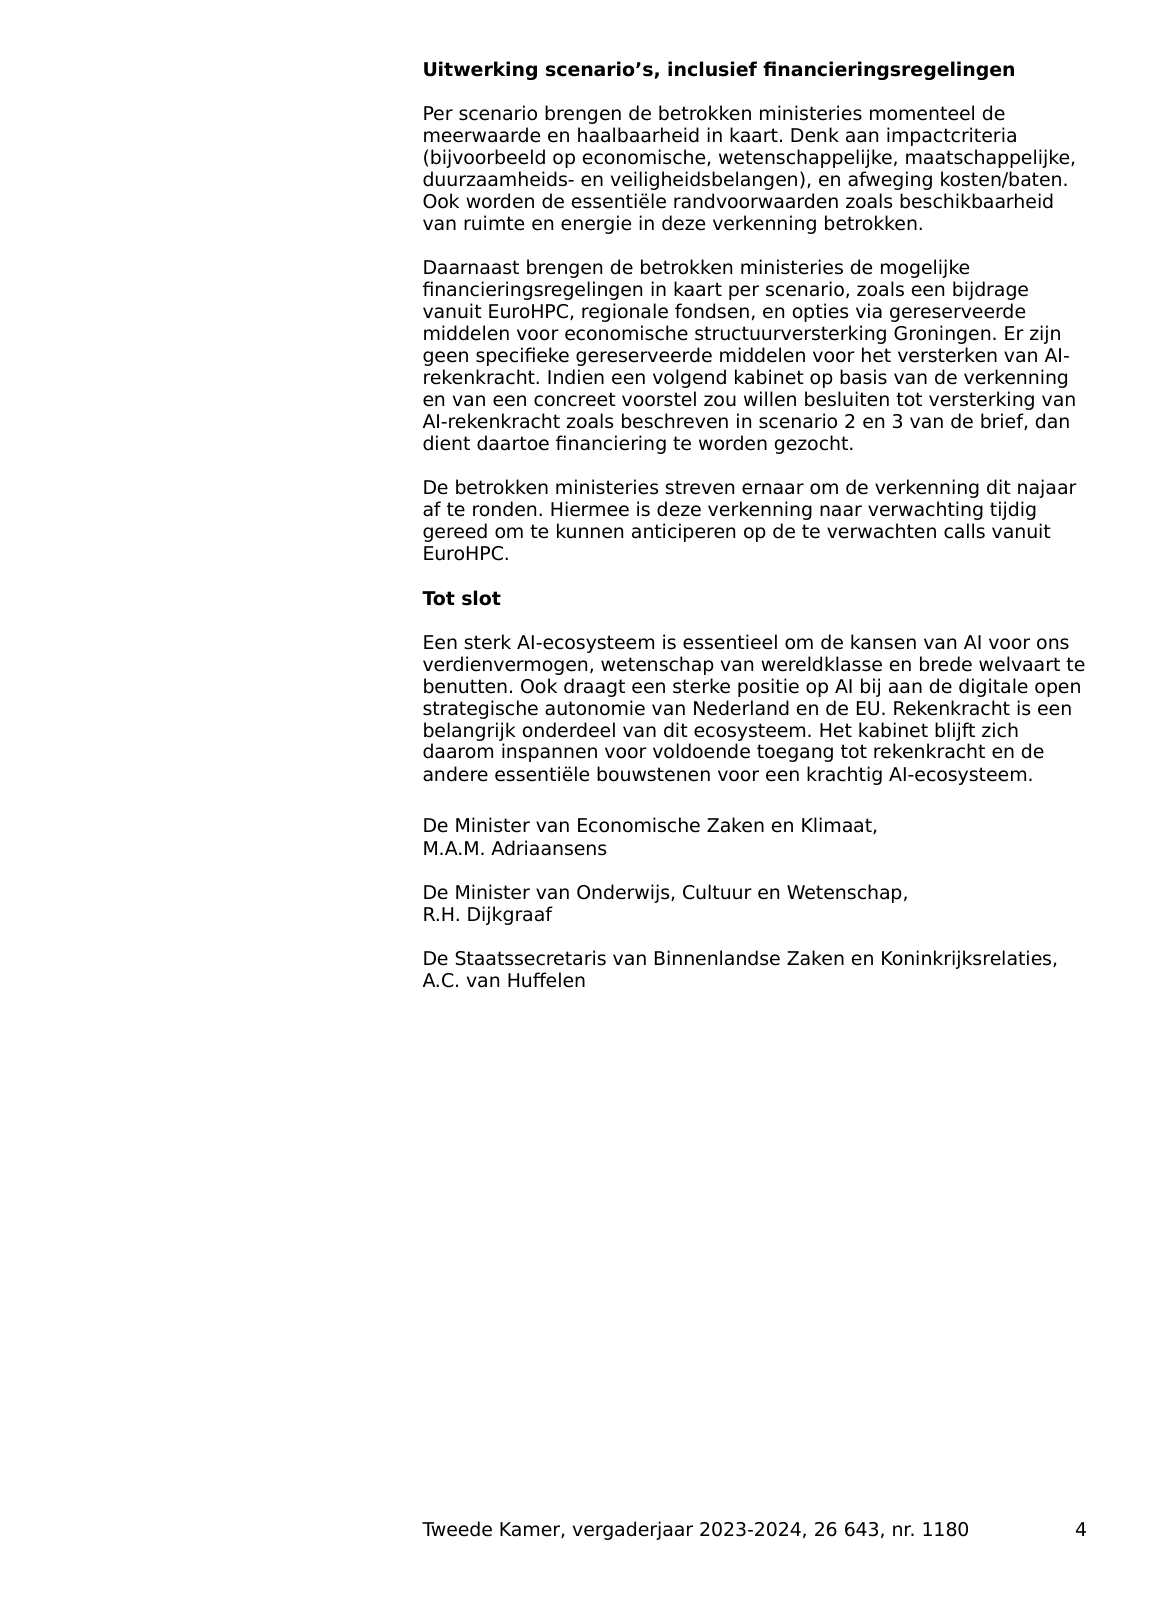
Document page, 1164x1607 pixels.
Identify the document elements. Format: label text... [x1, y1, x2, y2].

text Een sterk AI-ecosysteem is essentieel om de kansen van AI voor ons verdienvermogen, wetenschap van wereldklasse en brede welvaart te benutten. Ook draagt een sterke positie op AI bij aan de digitale open strategische autonomie van Nederland en de EU. Rekenkracht is een belangrijk onderdeel van dit ecosysteem. Het kabinet blijft zich daarom inspannen voor voldoende toegang tot rekenkracht en de andere essentiële bouwstenen voor een krachtig AI-ecosysteem. [422, 632, 1087, 785]
text Per scenario brengen de betrokken ministeries momenteel de meerwaarde en haalbaarheid in kaart. Denk aan impactcriteria (bijvoorbeeld op economische, wetenschappelijke, maatschappelijke, duurzaamheids- en veiligheidsbelangen), en afweging kosten/baten. Ook worden de essentiële randvoorwaarden zoals beschikbaarheid van ruimte en energie in deze verkenning betrokken. [422, 103, 1087, 235]
text De Minister van Onderwijs, Cultuur en Wetenschap, R.H. Dijkgraaf [422, 882, 1087, 926]
subtitle Uitwerking scenario’s, inclusief financieringsregelingen [422, 59, 1087, 81]
text De Staatssecretaris van Binnenlandse Zaken en Koninkrijksrelaties, A.C. van Huffelen [422, 948, 1087, 992]
text Daarnaast brengen de betrokken ministeries de mogelijke financieringsregelingen in kaart per scenario, zoals een bijdrage vanuit EuroHPC, regionale fondsen, en opties via gereserveerde middelen voor economische structuurversterking Groningen. Er zijn geen specifieke gereserveerde middelen voor het versterken van AI-rekenkracht. Indien een volgend kabinet op basis van de verkenning en van een concreet voorstel zou willen besluiten tot versterking van AI-rekenkracht zoals beschreven in scenario 2 en 3 van de brief, dan dient daartoe financiering te worden gezocht. [422, 257, 1087, 455]
text De betrokken ministeries streven ernaar om de verkenning dit najaar af te ronden. Hiermee is deze verkenning naar verwachting tijdig gereed om te kunnen anticiperen op de te verwachten calls vanuit EuroHPC. [422, 477, 1087, 565]
subtitle Tot slot [422, 587, 1087, 609]
text De Minister van Economische Zaken en Klimaat, M.A.M. Adriaansens [422, 815, 1087, 859]
